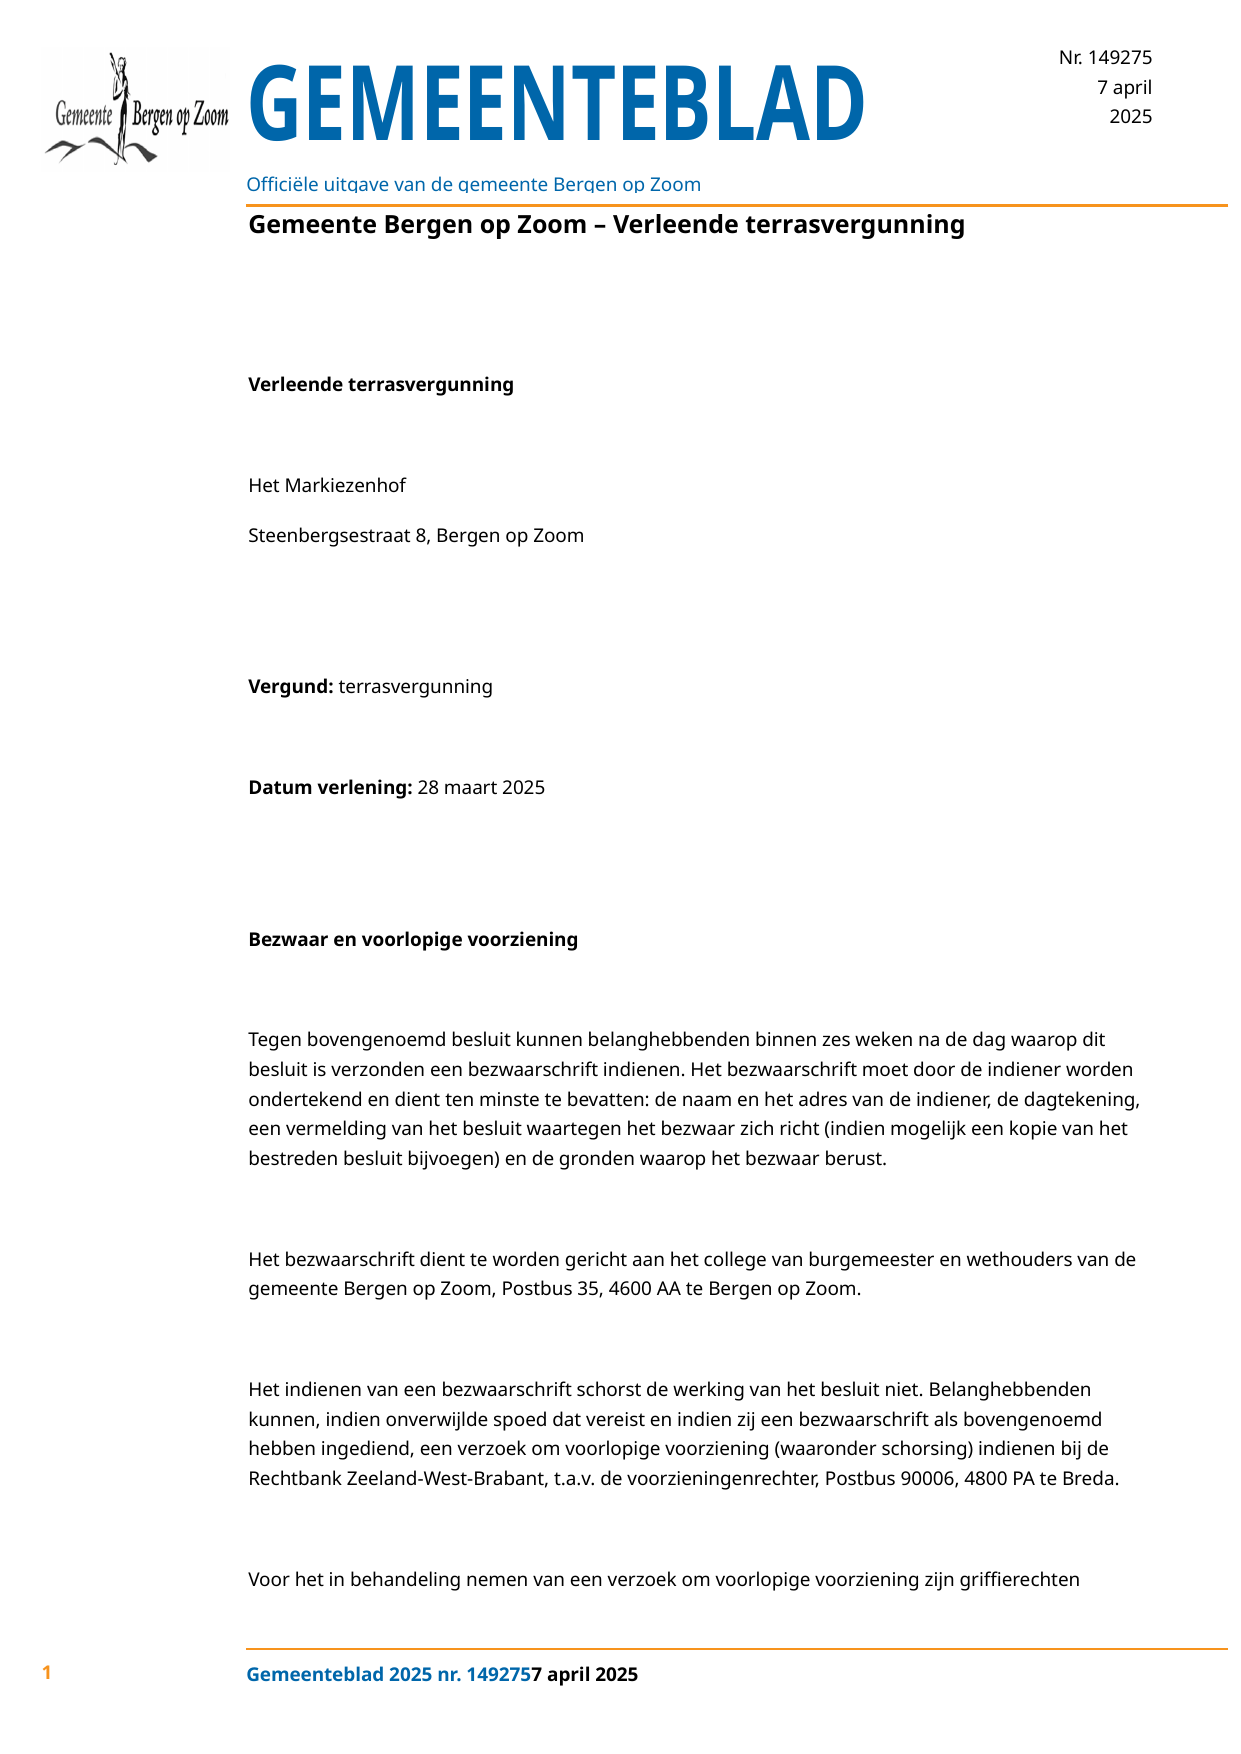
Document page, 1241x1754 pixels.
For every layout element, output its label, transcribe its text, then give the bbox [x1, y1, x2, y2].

text Het bezwaarschrift dient te worden gericht aan het college van burgemeester en wethouders van de gemeente Bergen op Zoom, Postbus 35, 4600 AA te Bergen op Zoom. [248, 1246, 1152, 1301]
text Vergund: terrasvergunning [248, 674, 1152, 699]
text Datum verlening: 28 maart 2025 [248, 774, 1152, 800]
text Verleende terrasvergunning [248, 371, 1152, 397]
text Het Markiezenhof [248, 472, 1152, 498]
text Voor het in behandeling nemen van een verzoek om voorlopige voorziening zijn griffierechten [248, 1566, 1152, 1591]
text Tegen bovengenoemd besluit kunnen belanghebbenden binnen zes weken na de dag waarop dit besluit is verzonden een bezwaarschrift indienen. Het bezwaarschrift moet door de indiener worden ondertekend en dient ten minste te bevatten: de naam en het adres van de indiener, de dagtekening, een vermelding van het besluit waartegen het bezwaar zich richt (indien mogelijk een kopie van het bestreden besluit bijvoegen) en de gronden waarop het bezwaar berust. [248, 1027, 1152, 1171]
text Steenbergsestraat 8, Bergen op Zoom [248, 522, 1152, 548]
text Gemeente Bergen op Zoom – Verleende terrasvergunning [248, 207, 1152, 241]
text Bezwaar en voorlopige voorziening [248, 926, 1152, 951]
picture [41, 47, 231, 172]
text Het indienen van een bezwaarschrift schorst de werking van het besluit niet. Belanghebbenden kunnen, indien onverwijlde spoed dat vereist en indien zij een bezwaarschrift als bovengenoemd hebben ingediend, een verzoek om voorlopige voorziening (waaronder schorsing) indienen bij de Rechtbank Zeeland-West-Brabant, t.a.v. de voorzieningenrechter, Postbus 90006, 4800 PA te Breda. [248, 1376, 1152, 1491]
